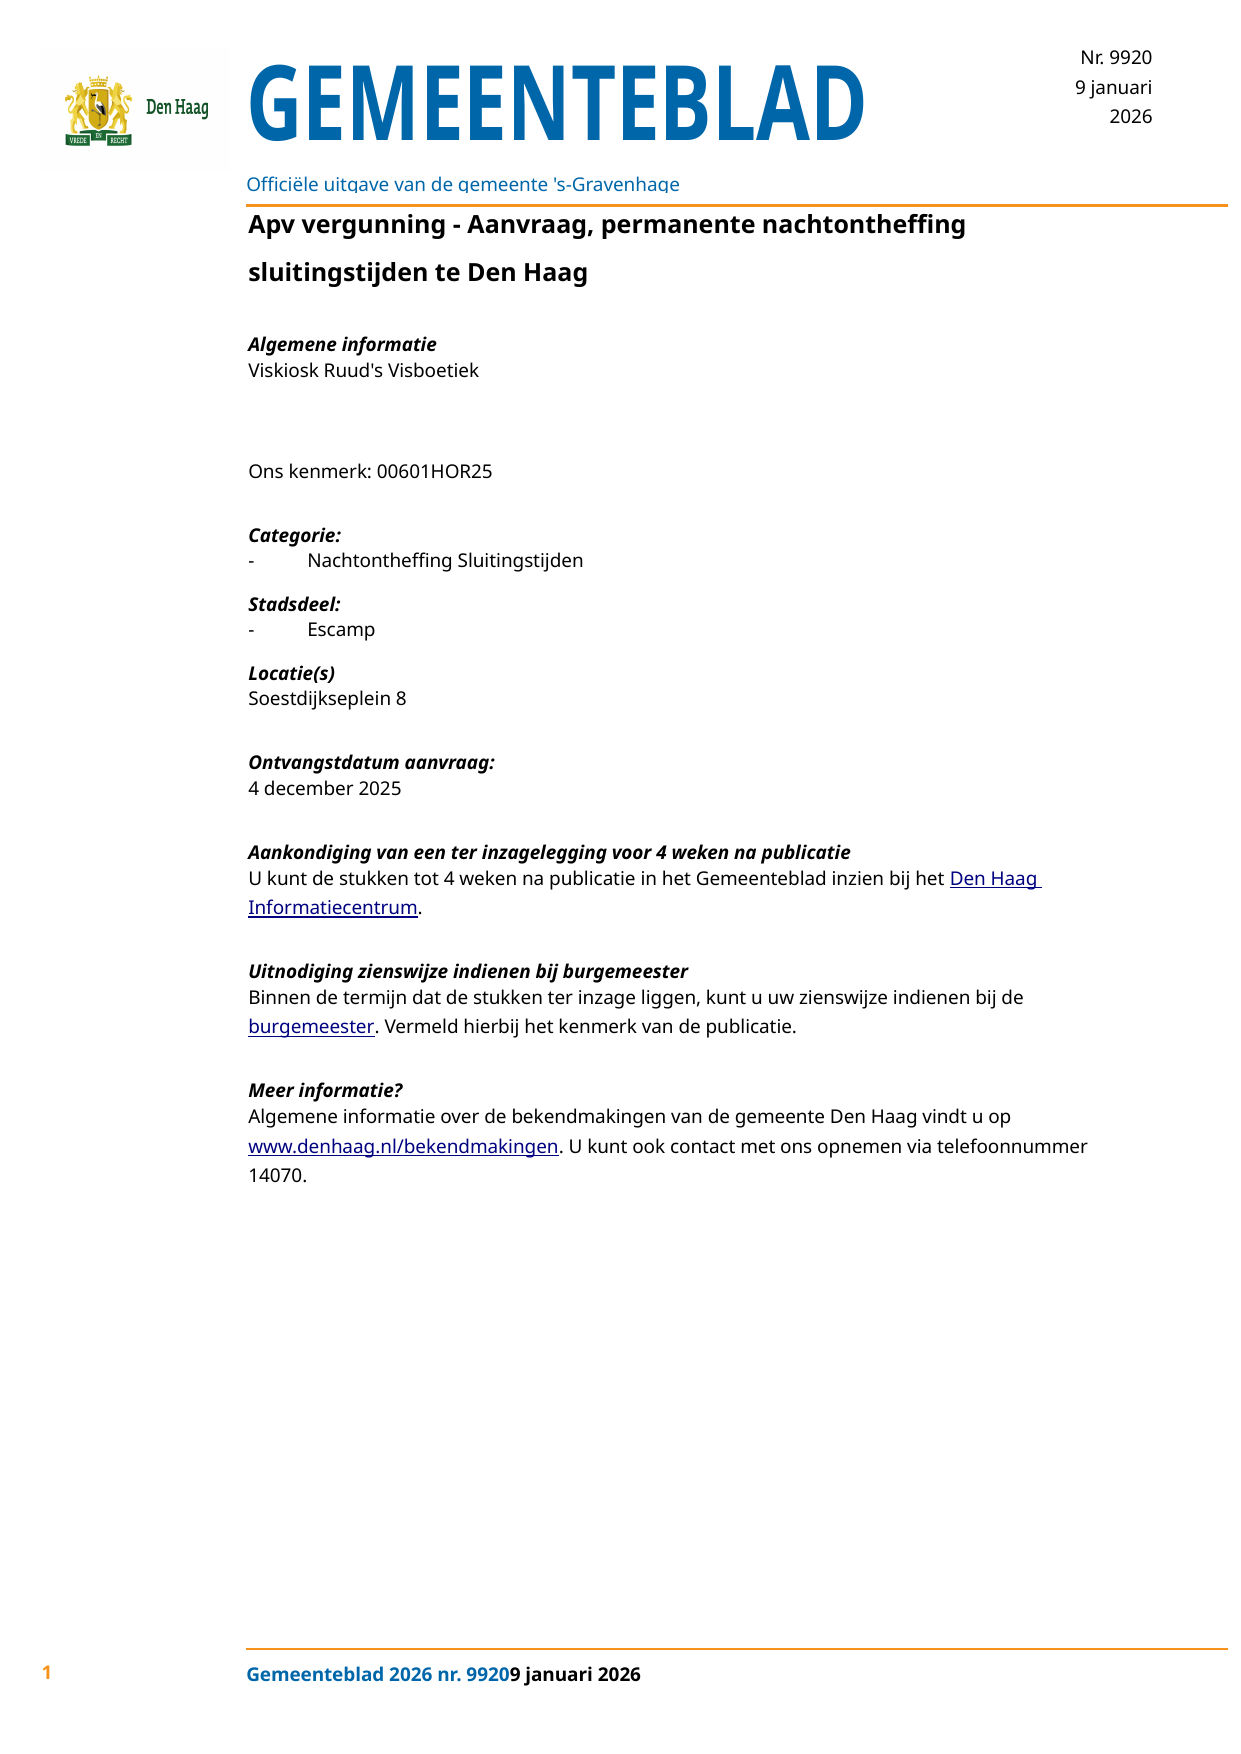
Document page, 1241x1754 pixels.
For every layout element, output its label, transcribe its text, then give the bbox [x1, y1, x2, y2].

text Apv vergunning - Aanvraag, permanente nachtontheffing sluitingstijden te Den Haag [248, 207, 1152, 288]
text 4 december 2025 [248, 775, 1152, 801]
picture [41, 47, 231, 172]
text Categorie: [248, 522, 1152, 548]
text Uitnodiging zienswijze indienen bij burgemeester [248, 958, 1152, 984]
text Meer informatie? [248, 1078, 1152, 1103]
text Ontvangstdatum aanvraag: [248, 749, 1152, 775]
text Ons kenmerk: 00601HOR25 [248, 458, 1152, 484]
text Algemene informatie over de bekendmakingen van de gemeente Den Haag vindt u op www.denhaag.nl/bekendmakingen. U kunt ook contact met ons opnemen via telefoonnummer 14070. [248, 1103, 1152, 1188]
list Nachtontheffing Sluitingstijden [248, 548, 1152, 573]
text U kunt de stukken tot 4 weken na publicatie in het Gemeenteblad inzien bij het Den Haag Informatiecentrum. [248, 865, 1152, 920]
text Soestdijkseplein 8 [248, 685, 1152, 711]
list Escamp [248, 617, 1152, 642]
text Binnen de termijn dat de stukken ter inzage liggen, kunt u uw zienswijze indienen bij de burgemeester. Vermeld hierbij het kenmerk van de publicatie. [248, 984, 1152, 1039]
text Aankondiging van een ter inzagelegging voor 4 weken na publicatie [248, 839, 1152, 865]
text Viskiosk Ruud's Visboetiek [248, 357, 1152, 383]
text Locatie(s) [248, 660, 1152, 685]
text Algemene informatie [248, 331, 1152, 357]
text Stadsdeel: [248, 591, 1152, 617]
